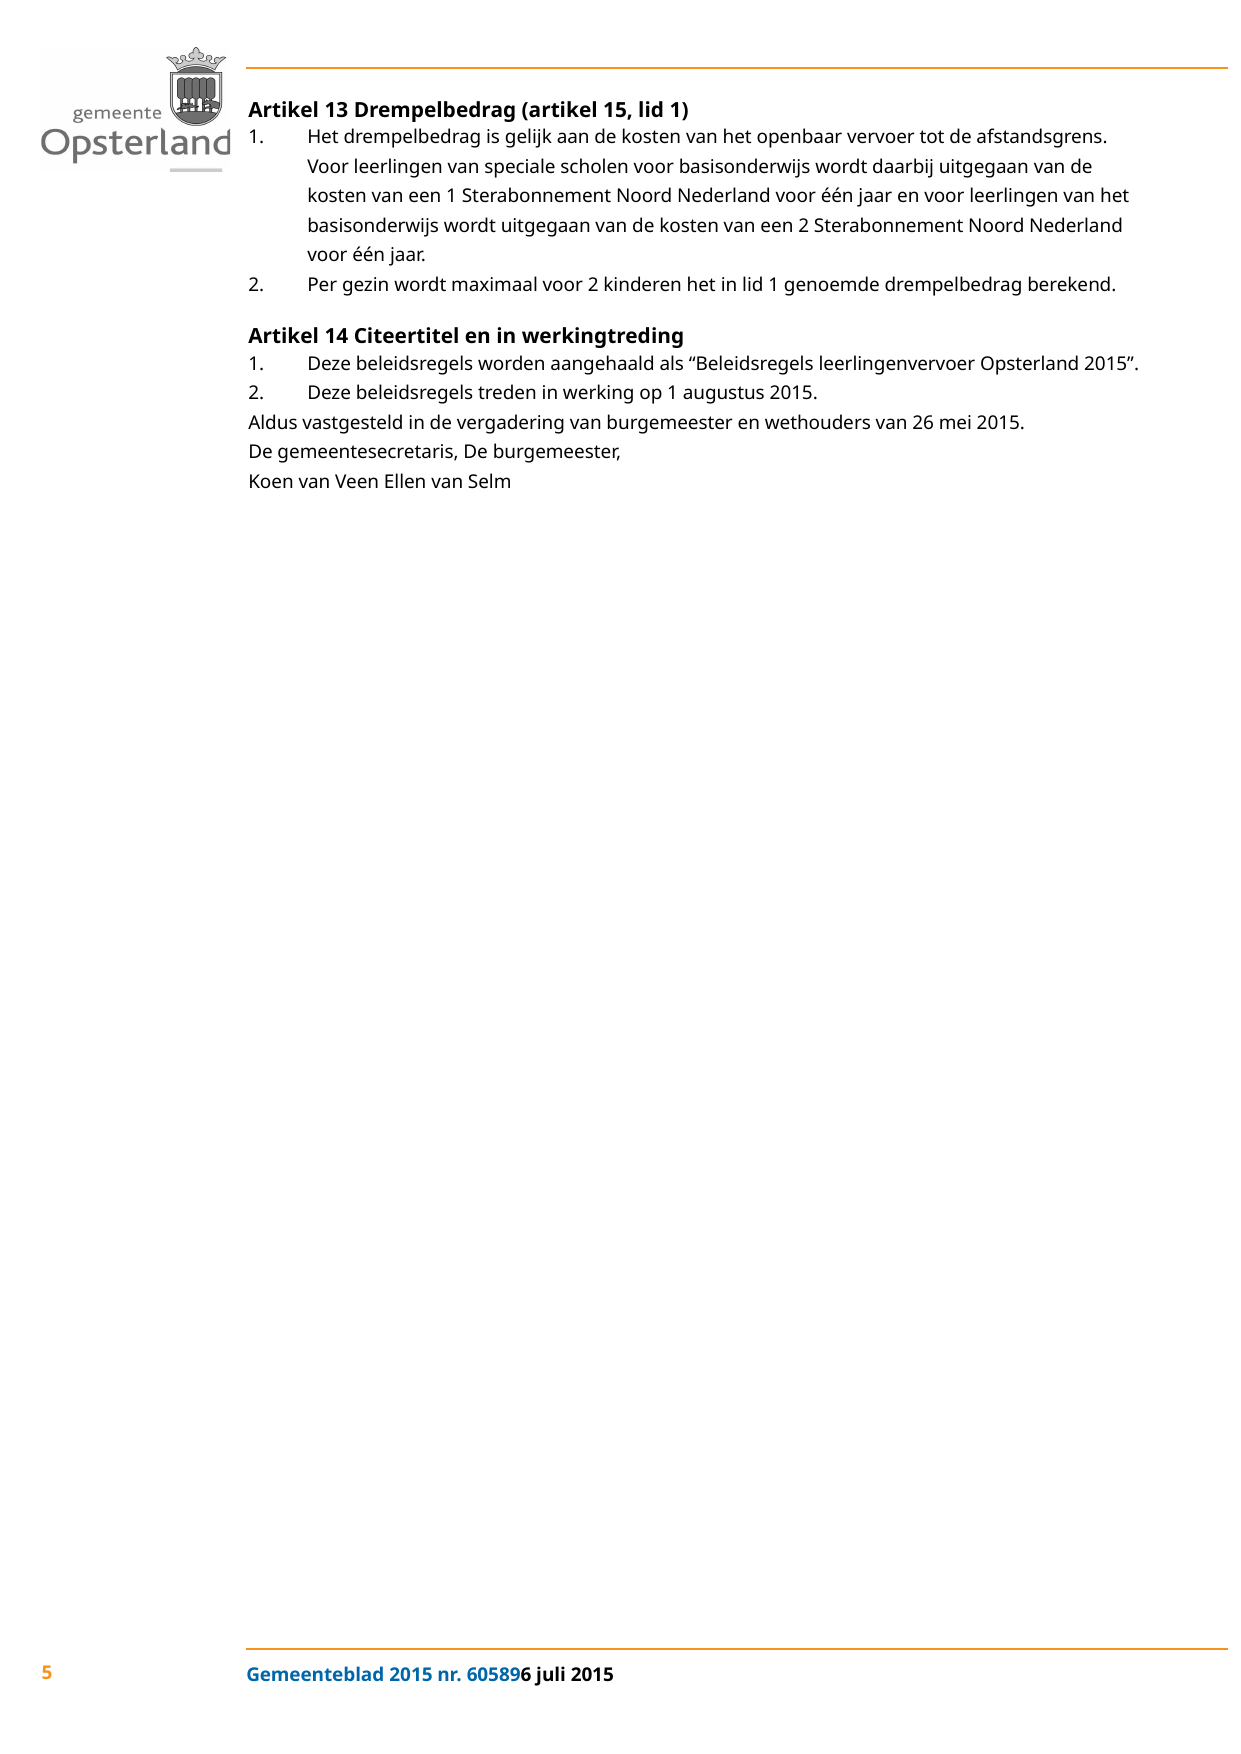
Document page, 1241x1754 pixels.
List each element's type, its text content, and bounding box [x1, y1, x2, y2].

text Artikel 13 Drempelbedrag (artikel 15, lid 1) [248, 95, 1152, 123]
list Deze beleidsregels treden in werking op 1 augustus 2015. [248, 379, 1152, 405]
picture [41, 47, 231, 172]
list Per gezin wordt maximaal voor 2 kinderen het in lid 1 genoemde drempelbedrag berekend. [248, 271, 1152, 297]
text Aldus vastgesteld in de vergadering van burgemeester en wethouders van 26 mei 2015. [248, 409, 1152, 435]
text De gemeentesecretaris, De burgemeester, [248, 439, 1152, 464]
list Deze beleidsregels worden aangehaald als “Beleidsregels leerlingenvervoer Opsterland 2015”. [248, 350, 1152, 376]
text Koen van Veen Ellen van Selm [248, 468, 1152, 494]
list Het drempelbedrag is gelijk aan de kosten van het openbaar vervoer tot de afstandsgrens. Voor leerlingen van speciale scholen voor basisonderwijs wordt daarbij uitgegaan van de kosten van een 1 Sterabonnement Noord Nederland voor één jaar en voor leerlingen van het basisonderwijs wordt uitgegaan van de kosten van een 2 Sterabonnement Noord Nederland voor één jaar. [248, 123, 1152, 267]
text Artikel 14 Citeertitel en in werkingtreding [248, 322, 1152, 350]
